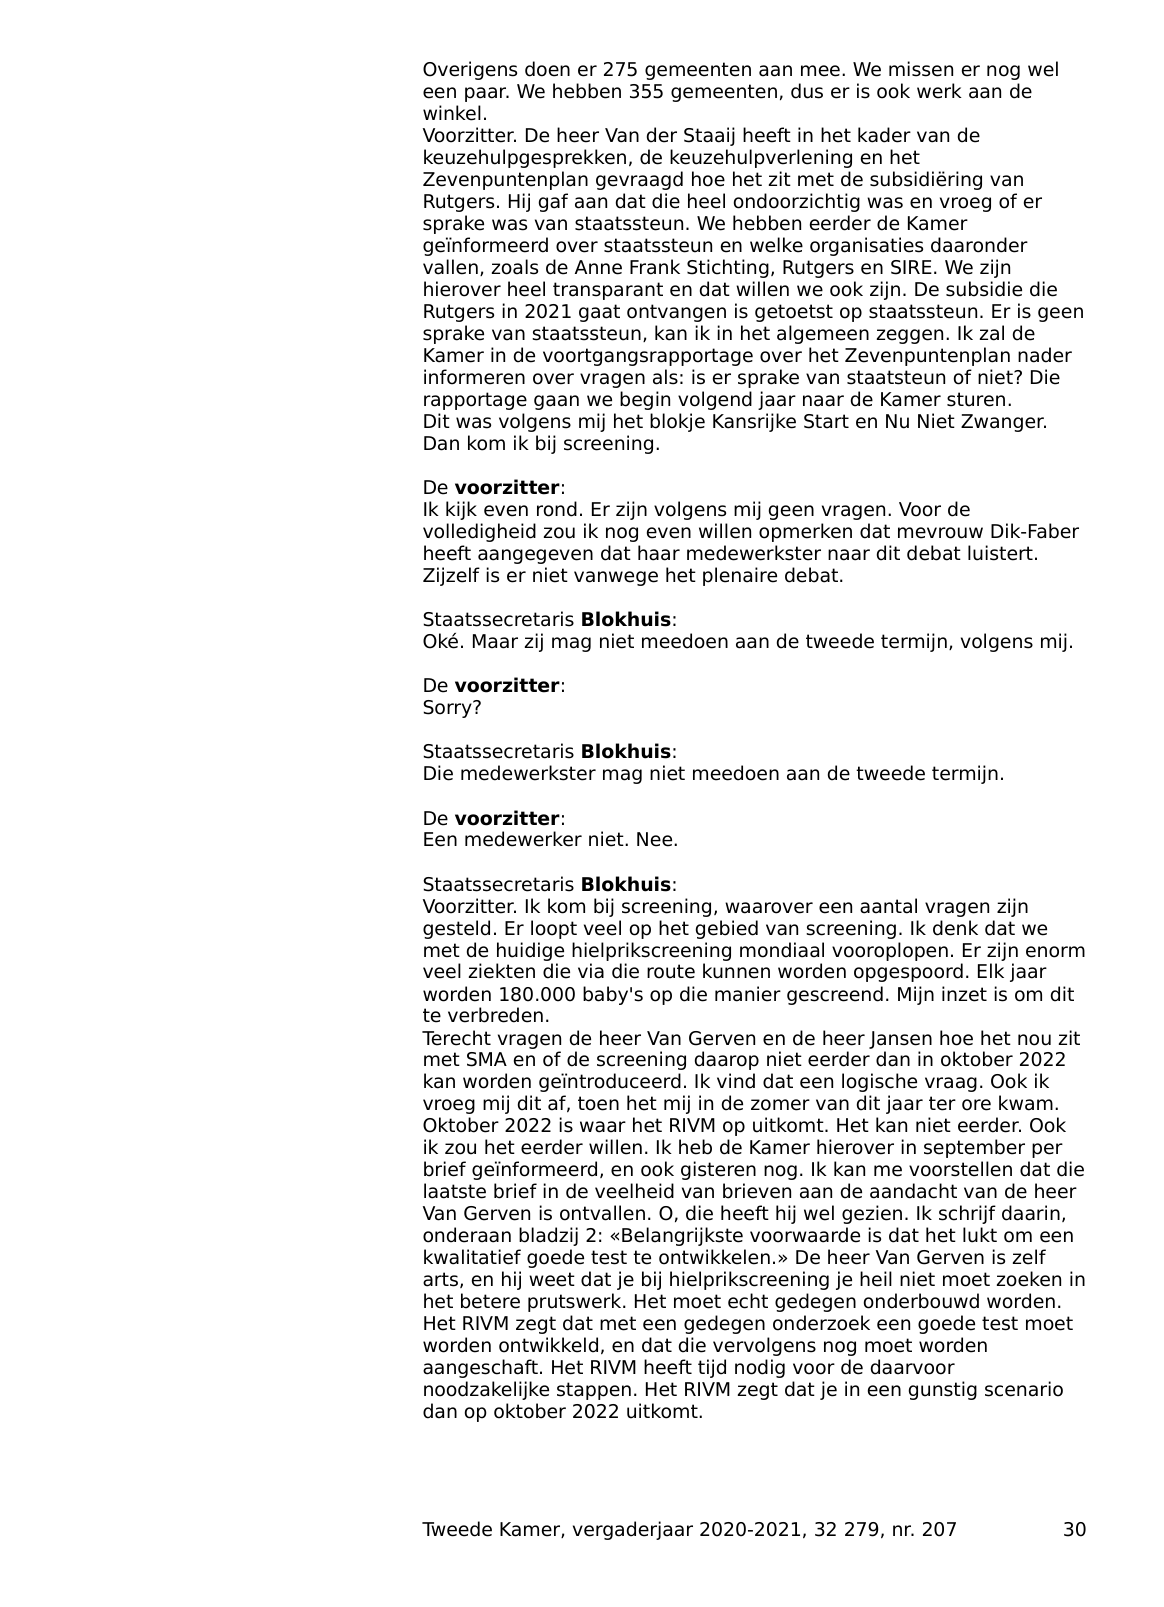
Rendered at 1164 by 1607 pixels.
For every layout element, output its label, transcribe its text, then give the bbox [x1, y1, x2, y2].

text Dit was volgens mij het blokje Kansrijke Start en Nu Niet Zwanger. Dan kom ik bij screening. [422, 411, 1087, 455]
text Ik kijk even rond. Er zijn volgens mij geen vragen. Voor de volledigheid zou ik nog even willen opmerken dat mevrouw Dik-Faber heeft aangegeven dat haar medewerkster naar dit debat luistert. Zijzelf is er niet vanwege het plenaire debat. [422, 499, 1087, 587]
text Sorry? [422, 697, 1087, 719]
text Voorzitter. Ik kom bij screening, waarover een aantal vragen zijn gesteld. Er loopt veel op het gebied van screening. Ik denk dat we met de huidige hielprikscreening mondiaal vooroplopen. Er zijn enorm veel ziekten die via die route kunnen worden opgespoord. Elk jaar worden 180.000 baby's op die manier gescreend. Mijn inzet is om dit te verbreden. [422, 896, 1087, 1027]
text Oké. Maar zij mag niet meedoen aan de tweede termijn, volgens mij. [422, 631, 1087, 653]
text Overigens doen er 275 gemeenten aan mee. We missen er nog wel een paar. We hebben 355 gemeenten, dus er is ook werk aan de winkel. [422, 59, 1087, 125]
text Staatssecretaris Blokhuis: [422, 609, 1087, 631]
text De voorzitter: [422, 675, 1087, 697]
text Voorzitter. De heer Van der Staaij heeft in het kader van de keuzehulpgesprekken, de keuzehulpverlening en het Zevenpuntenplan gevraagd hoe het zit met de subsidiëring van Rutgers. Hij gaf aan dat die heel ondoorzichtig was en vroeg of er sprake was van staatssteun. We hebben eerder de Kamer geïnformeerd over staatssteun en welke organisaties daaronder vallen, zoals de Anne Frank Stichting, Rutgers en SIRE. We zijn hierover heel transparant en dat willen we ook zijn. De subsidie die Rutgers in 2021 gaat ontvangen is getoetst op staatssteun. Er is geen sprake van staatssteun, kan ik in het algemeen zeggen. Ik zal de Kamer in de voortgangsrapportage over het Zevenpuntenplan nader informeren over vragen als: is er sprake van staatsteun of niet? Die rapportage gaan we begin volgend jaar naar de Kamer sturen. [422, 125, 1087, 411]
text Die medewerkster mag niet meedoen aan de tweede termijn. [422, 763, 1087, 785]
text Een medewerker niet. Nee. [422, 829, 1087, 851]
text Staatssecretaris Blokhuis: [422, 873, 1087, 896]
text De voorzitter: [422, 477, 1087, 499]
text De voorzitter: [422, 807, 1087, 829]
text Terecht vragen de heer Van Gerven en de heer Jansen hoe het nou zit met SMA en of de screening daarop niet eerder dan in oktober 2022 kan worden geïntroduceerd. Ik vind dat een logische vraag. Ook ik vroeg mij dit af, toen het mij in de zomer van dit jaar ter ore kwam. Oktober 2022 is waar het RIVM op uitkomt. Het kan niet eerder. Ook ik zou het eerder willen. Ik heb de Kamer hierover in september per brief geïnformeerd, en ook gisteren nog. Ik kan me voorstellen dat die laatste brief in de veelheid van brieven aan de aandacht van de heer Van Gerven is ontvallen. O, die heeft hij wel gezien. Ik schrijf daarin, onderaan bladzij 2: «Belangrijkste voorwaarde is dat het lukt om een kwalitatief goede test te ontwikkelen.» De heer Van Gerven is zelf arts, en hij weet dat je bij hielprikscreening je heil niet moet zoeken in het betere prutswerk. Het moet echt gedegen onderbouwd worden. Het RIVM zegt dat met een gedegen onderzoek een goede test moet worden ontwikkeld, en dat die vervolgens nog moet worden aangeschaft. Het RIVM heeft tijd nodig voor de daarvoor noodzakelijke stappen. Het RIVM zegt dat je in een gunstig scenario dan op oktober 2022 uitkomt. [422, 1027, 1087, 1423]
text Staatssecretaris Blokhuis: [422, 741, 1087, 763]
